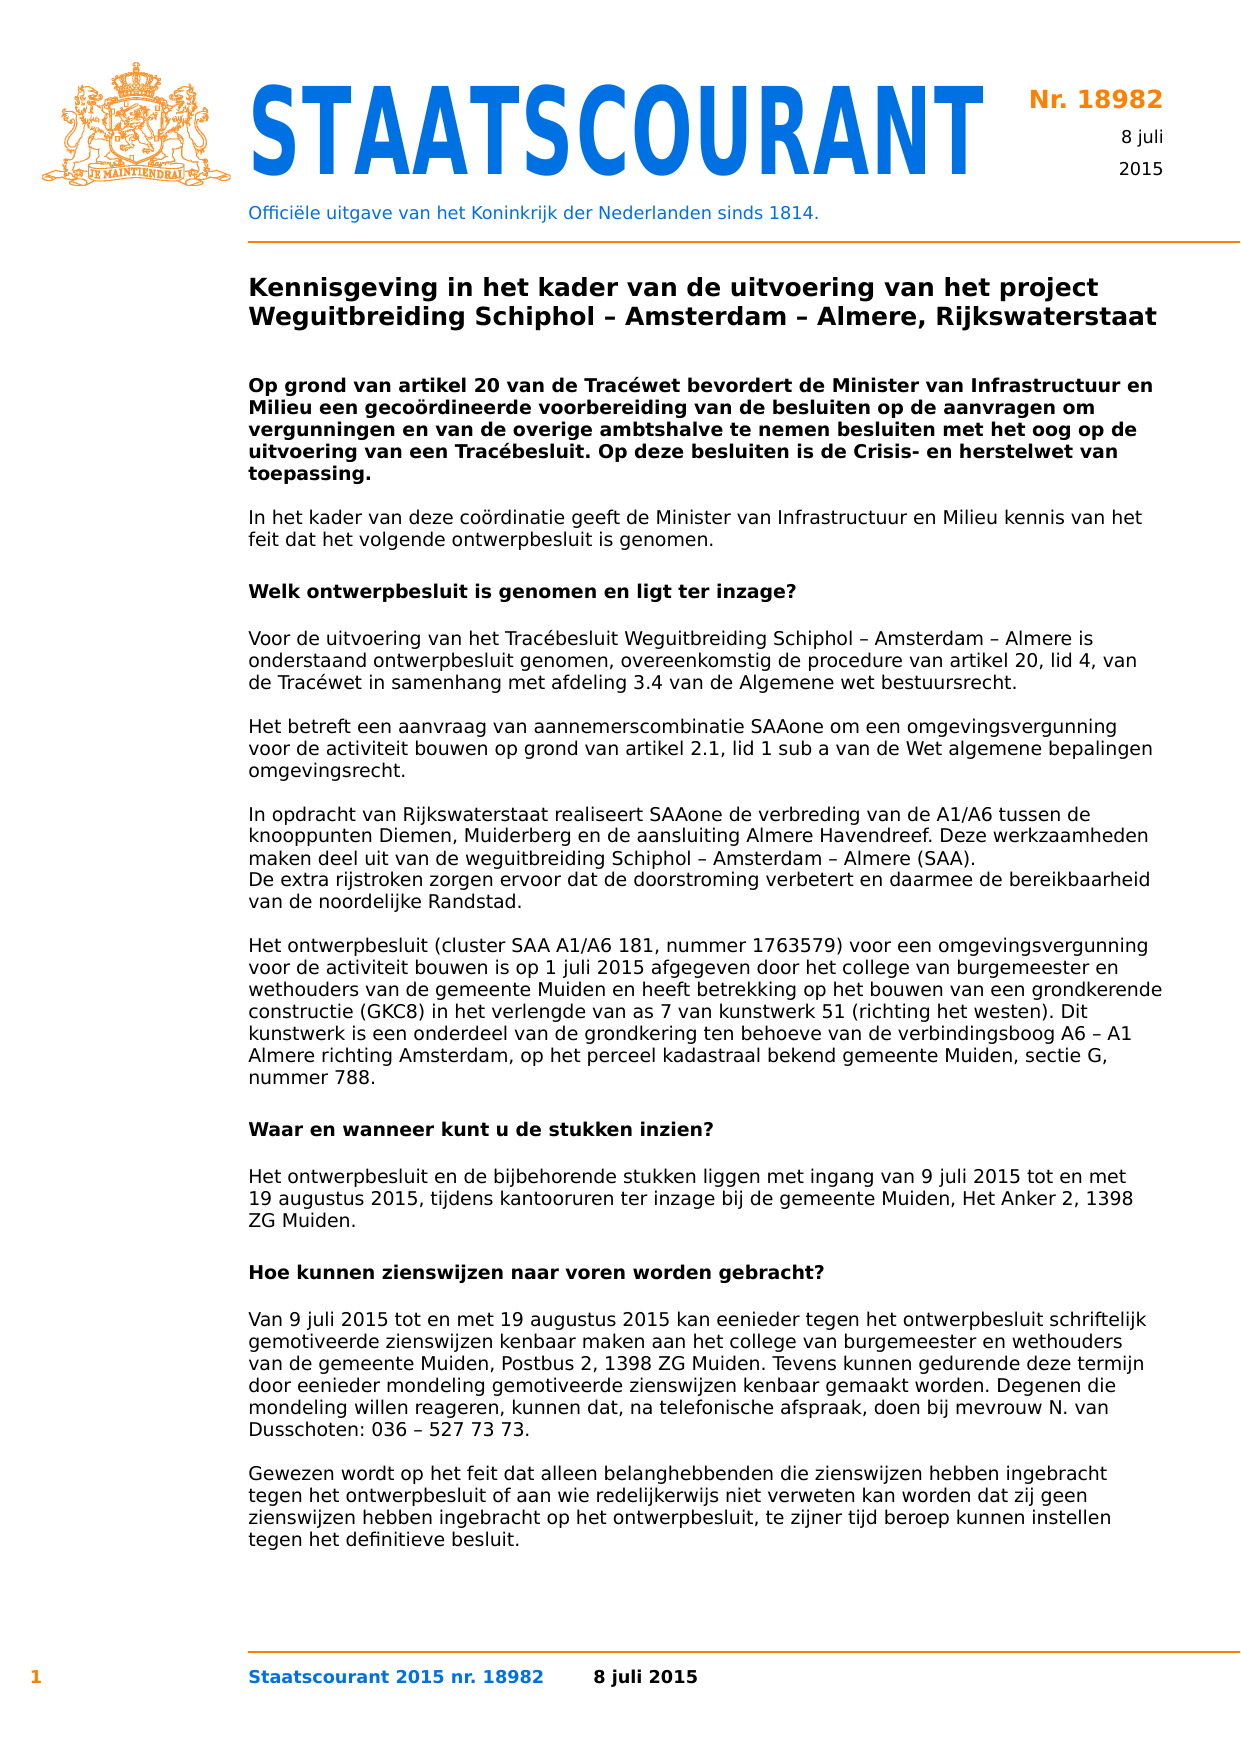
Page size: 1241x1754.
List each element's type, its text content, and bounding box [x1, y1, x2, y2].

text In opdracht van Rijkswaterstaat realiseert SAAone de verbreding van de A1/A6 tussen de knooppunten Diemen, Muiderberg en de aansluiting Almere Havendreef. Deze werkzaamheden maken deel uit van de weguitbreiding Schiphol – Amsterdam – Almere (SAA). [248, 803, 1163, 869]
text Het betreft een aanvraag van aannemerscombinatie SAAone om een omgevingsvergunning voor de activiteit bouwen op grond van artikel 2.1, lid 1 sub a van de Wet algemene bepalingen omgevingsrecht. [248, 716, 1163, 782]
table_cell 8 juli [998, 121, 1240, 153]
table_cell 2015 [998, 153, 1240, 203]
text De extra rijstroken zorgen ervoor dat de doorstroming verbetert en daarmee de bereikbaarheid van de noordelijke Randstad. [248, 869, 1163, 913]
subtitle Hoe kunnen zienswijzen naar voren worden gebracht? [248, 1262, 1163, 1284]
text In het kader van deze coördinatie geeft de Minister van Infrastructuur en Milieu kennis van het feit dat het volgende ontwerpbesluit is genomen. [248, 507, 1163, 551]
picture [41, 62, 231, 186]
table_cell Officiële uitgave van het Koninkrijk der Nederlanden sinds 1814. [248, 203, 1240, 241]
text Voor de uitvoering van het Tracébesluit Weguitbreiding Schiphol – Amsterdam – Almere is onderstaand ontwerpbesluit genomen, overeenkomstig de procedure van artikel 20, lid 4, van de Tracéwet in samenhang met afdeling 3.4 van de Algemene wet bestuursrecht. [248, 628, 1163, 694]
table_header Nr. 18982 [998, 62, 1240, 121]
text Het ontwerpbesluit en de bijbehorende stukken liggen met ingang van 9 juli 2015 tot en met 19 augustus 2015, tijdens kantooruren ter inzage bij de gemeente Muiden, Het Anker 2, 1398 ZG Muiden. [248, 1166, 1163, 1232]
subtitle Waar en wanneer kunt u de stukken inzien? [248, 1119, 1163, 1141]
text Gewezen wordt op het feit dat alleen belanghebbenden die zienswijzen hebben ingebracht tegen het ontwerpbesluit of aan wie redelijkerwijs niet verweten kan worden dat zij geen zienswijzen hebben ingebracht op het ontwerpbesluit, te zijner tijd beroep kunnen instellen tegen het definitieve besluit. [248, 1463, 1163, 1551]
text Op grond van artikel 20 van de Tracéwet bevordert de Minister van Infrastructuur en Milieu een gecoördineerde voorbereiding van de besluiten op de aanvragen om vergunningen en van de overige ambtshalve te nemen besluiten met het oog op de uitvoering van een Tracébesluit. Op deze besluiten is de Crisis- en herstelwet van toepassing. [248, 375, 1163, 485]
table_header [25, 62, 248, 241]
subtitle Welk ontwerpbesluit is genomen en ligt ter inzage? [248, 581, 1163, 603]
text Van 9 juli 2015 tot en met 19 augustus 2015 kan eenieder tegen het ontwerpbesluit schriftelijk gemotiveerde zienswijzen kenbaar maken aan het college van burgemeester en wethouders van de gemeente Muiden, Postbus 2, 1398 ZG Muiden. Tevens kunnen gedurende deze termijn door eenieder mondeling gemotiveerde zienswijzen kenbaar gemaakt worden. Degenen die mondeling willen reageren, kunnen dat, na telefonische afspraak, doen bij mevrouw N. van Dusschoten: 036 – 527 73 73. [248, 1309, 1163, 1441]
text Het ontwerpbesluit (cluster SAA A1/A6 181, nummer 1763579) voor een omgevingsvergunning voor de activiteit bouwen is op 1 juli 2015 afgegeven door het college van burgemeester en wethouders van de gemeente Muiden en heeft betrekking op het bouwen van een grondkerende constructie (GKC8) in het verlengde van as 7 van kunstwerk 51 (richting het westen). Dit kunstwerk is een onderdeel van de grondkering ten behoeve van de verbindingsboog A6 – A1 Almere richting Amsterdam, op het perceel kadastraal bekend gemeente Muiden, sectie G, nummer 788. [248, 935, 1163, 1089]
subtitle Kennisgeving in het kader van de uitvoering van het project Weguitbreiding Schiphol – Amsterdam – Almere, Rijkswaterstaat [248, 273, 1163, 331]
table_header STAATSCOURANT [248, 62, 998, 203]
